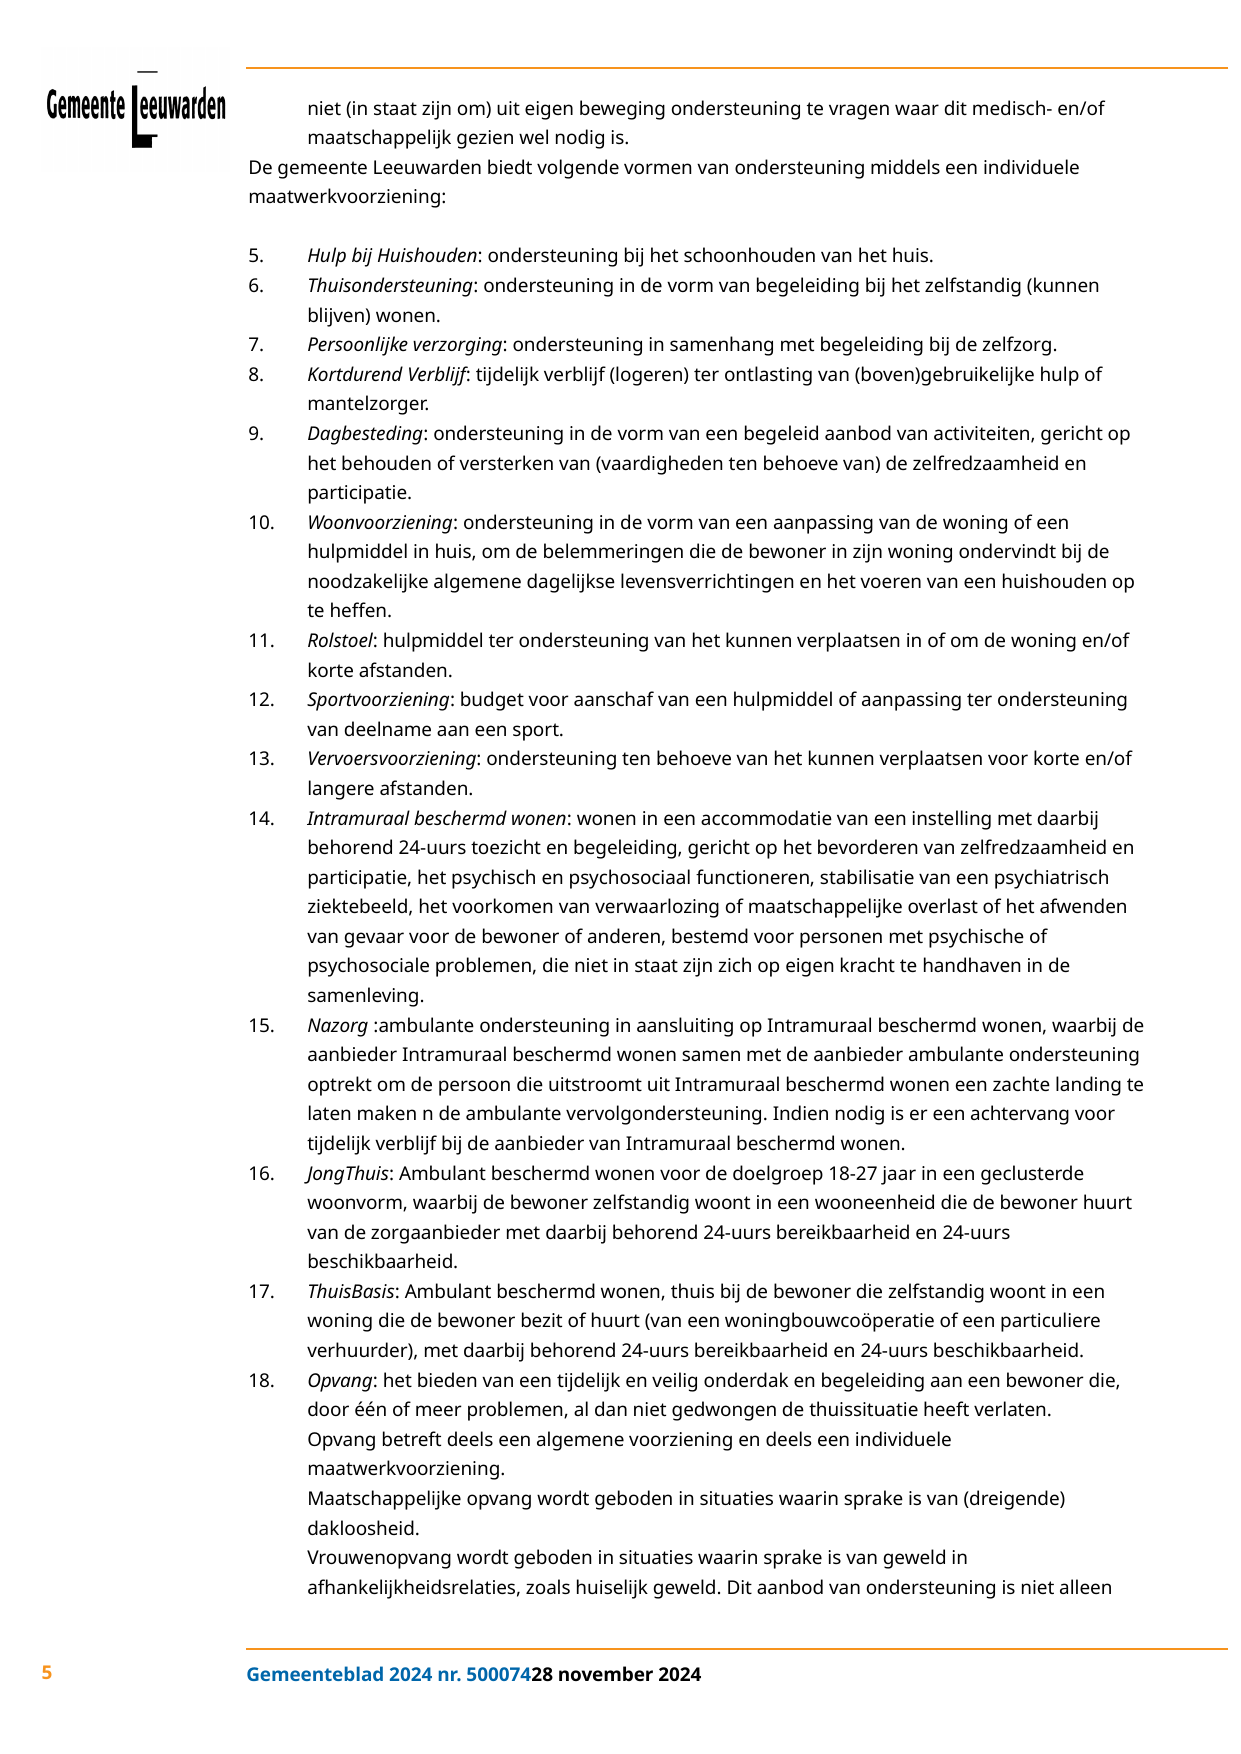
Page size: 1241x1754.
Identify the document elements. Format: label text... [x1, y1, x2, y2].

list Intramuraal beschermd wonen: wonen in een accommodatie van een instelling met daarbij behorend 24-uurs toezicht en begeleiding, gericht op het bevorderen van zelfredzaamheid en participatie, het psychisch en psychosociaal functioneren, stabilisatie van een psychiatrisch ziektebeeld, het voorkomen van verwaarlozing of maatschappelijke overlast of het afwenden van gevaar voor de bewoner of anderen, bestemd voor personen met psychische of psychosociale problemen, die niet in staat zijn zich op eigen kracht te handhaven in de samenleving. [248, 805, 1152, 1008]
list niet (in staat zijn om) uit eigen beweging ondersteuning te vragen waar dit medisch- en/of maatschappelijk gezien wel nodig is. [248, 95, 1152, 150]
list Kortdurend Verblijf: tijdelijk verblijf (logeren) ter ontlasting van (boven)gebruikelijke hulp of mantelzorger. [248, 361, 1152, 416]
list Dagbesteding: ondersteuning in de vorm van een begeleid aanbod van activiteiten, gericht op het behouden of versterken van (vaardigheden ten behoeve van) de zelfredzaamheid en participatie. [248, 420, 1152, 505]
list Opvang: het bieden van een tijdelijk en veilig onderdak en begeleiding aan een bewoner die, door één of meer problemen, al dan niet gedwongen de thuissituatie heeft verlaten. [248, 1367, 1152, 1422]
list Maatschappelijke opvang wordt geboden in situaties waarin sprake is van (dreigende) dakloosheid. [248, 1485, 1152, 1541]
list Vervoersvoorziening: ondersteuning ten behoeve van het kunnen verplaatsen voor korte en/of langere afstanden. [248, 746, 1152, 801]
picture [41, 47, 231, 172]
list Nazorg :ambulante ondersteuning in aansluiting op Intramuraal beschermd wonen, waarbij de aanbieder Intramuraal beschermd wonen samen met de aanbieder ambulante ondersteuning optrekt om de persoon die uitstroomt uit Intramuraal beschermd wonen een zachte landing te laten maken n de ambulante vervolgondersteuning. Indien nodig is er een achtervang voor tijdelijk verblijf bij de aanbieder van Intramuraal beschermd wonen. [248, 1012, 1152, 1156]
list Persoonlijke verzorging: ondersteuning in samenhang met begeleiding bij de zelfzorg. [248, 331, 1152, 357]
list Sportvoorziening: budget voor aanschaf van een hulpmiddel of aanpassing ter ondersteuning van deelname aan een sport. [248, 686, 1152, 742]
list Woonvoorziening: ondersteuning in de vorm van een aanpassing van de woning of een hulpmiddel in huis, om de belemmeringen die de bewoner in zijn woning ondervindt bij de noodzakelijke algemene dagelijkse levensverrichtingen en het voeren van een huishouden op te heffen. [248, 509, 1152, 623]
text De gemeente Leeuwarden biedt volgende vormen van ondersteuning middels een individuele maatwerkvoorziening: [248, 154, 1152, 209]
list Rolstoel: hulpmiddel ter ondersteuning van het kunnen verplaatsen in of om de woning en/of korte afstanden. [248, 627, 1152, 683]
list Thuisondersteuning: ondersteuning in de vorm van begeleiding bij het zelfstandig (kunnen blijven) wonen. [248, 272, 1152, 328]
list Vrouwenopvang wordt geboden in situaties waarin sprake is van geweld in afhankelijkheidsrelaties, zoals huiselijk geweld. Dit aanbod van ondersteuning is niet alleen [248, 1544, 1152, 1600]
list Hulp bij Huishouden: ondersteuning bij het schoonhouden van het huis. [248, 243, 1152, 268]
list Opvang betreft deels een algemene voorziening en deels een individuele maatwerkvoorziening. [248, 1426, 1152, 1481]
list ThuisBasis: Ambulant beschermd wonen, thuis bij de bewoner die zelfstandig woont in een woning die de bewoner bezit of huurt (van een woningbouwcoöperatie of een particuliere verhuurder), met daarbij behorend 24-uurs bereikbaarheid en 24-uurs beschikbaarheid. [248, 1278, 1152, 1363]
list JongThuis: Ambulant beschermd wonen voor de doelgroep 18-27 jaar in een geclusterde woonvorm, waarbij de bewoner zelfstandig woont in een wooneenheid die de bewoner huurt van de zorgaanbieder met daarbij behorend 24-uurs bereikbaarheid en 24-uurs beschikbaarheid. [248, 1160, 1152, 1274]
